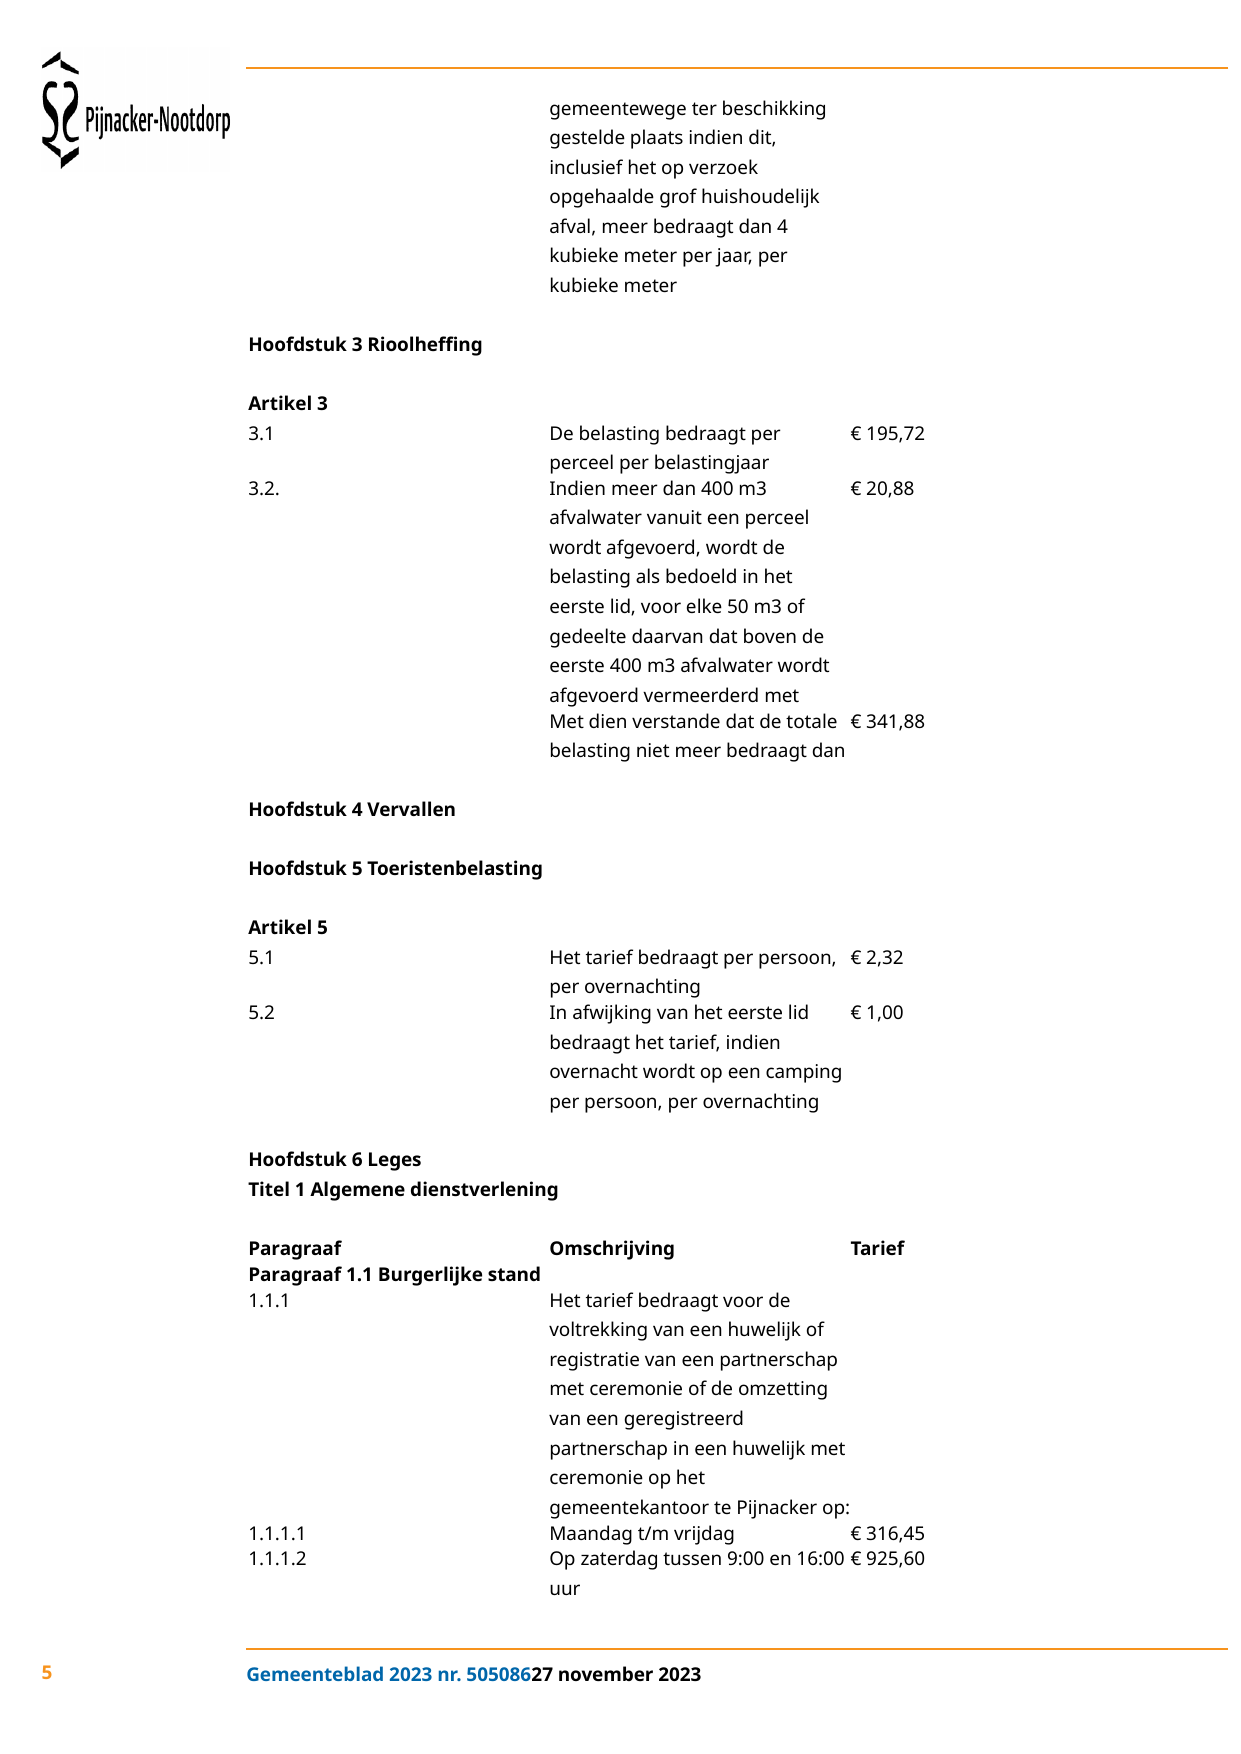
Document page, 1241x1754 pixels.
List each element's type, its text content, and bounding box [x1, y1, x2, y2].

table_cell 3.2. [248, 475, 549, 708]
picture [41, 47, 231, 172]
text Hoofdstuk 3 Rioolheffing [248, 331, 1152, 357]
table_cell 1.1.1 [248, 1287, 549, 1520]
text Hoofdstuk 5 Toeristenbelasting [248, 855, 1152, 881]
text Artikel 5 [248, 914, 1152, 940]
table_header € 2,32 [850, 944, 1152, 999]
table_cell 5.2 [248, 999, 549, 1114]
table_header Tarief [850, 1235, 1152, 1261]
text Hoofdstuk 6 Leges [248, 1147, 1152, 1172]
table_cell [248, 708, 549, 763]
table_cell Met dien verstande dat de totale belasting niet meer bedraagt dan [549, 708, 850, 763]
table_cell 1.1.1.2 [248, 1545, 549, 1601]
table_cell [248, 95, 549, 298]
table_cell € 341,88 [850, 708, 1152, 763]
table_cell Op zaterdag tussen 9:00 en 16:00 uur [549, 1545, 850, 1601]
table_cell € 20,88 [850, 475, 1152, 708]
table_cell Maandag t/m vrijdag [549, 1520, 850, 1545]
table_header Het tarief bedraagt per persoon, per overnachting [549, 944, 850, 999]
table_cell [850, 1287, 1152, 1520]
table_cell [850, 95, 1152, 298]
table_header 3.1 [248, 420, 549, 475]
table_header € 195,72 [850, 420, 1152, 475]
table_cell Het tarief bedraagt voor de voltrekking van een huwelijk of registratie van een partnerschap met ceremonie of de omzetting van een geregistreerd partnerschap in een huwelijk met ceremonie op het gemeentekantoor te Pijnacker op: [549, 1287, 850, 1520]
table_header Paragraaf [248, 1235, 549, 1261]
table_header Omschrijving [549, 1235, 850, 1261]
table_cell Paragraaf 1.1 Burgerlijke stand [248, 1261, 1152, 1287]
table_cell € 1,00 [850, 999, 1152, 1114]
table_cell 1.1.1.1 [248, 1520, 549, 1545]
table_cell Indien meer dan 400 m3 afvalwater vanuit een perceel wordt afgevoerd, wordt de belasting als bedoeld in het eerste lid, voor elke 50 m3 of gedeelte daarvan dat boven de eerste 400 m3 afvalwater wordt afgevoerd vermeerderd met [549, 475, 850, 708]
text Titel 1 Algemene dienstverlening [248, 1176, 1152, 1202]
text Artikel 3 [248, 390, 1152, 416]
table_cell In afwijking van het eerste lid bedraagt het tarief, indien overnacht wordt op een camping per persoon, per overnachting [549, 999, 850, 1114]
table_cell gemeentewege ter beschikking gestelde plaats indien dit, inclusief het op verzoek opgehaalde grof huishoudelijk afval, meer bedraagt dan 4 kubieke meter per jaar, per kubieke meter [549, 95, 850, 298]
table_header De belasting bedraagt per perceel per belastingjaar [549, 420, 850, 475]
table_header 5.1 [248, 944, 549, 999]
text Hoofdstuk 4 Vervallen [248, 796, 1152, 822]
table_cell € 925,60 [850, 1545, 1152, 1601]
table_cell € 316,45 [850, 1520, 1152, 1545]
